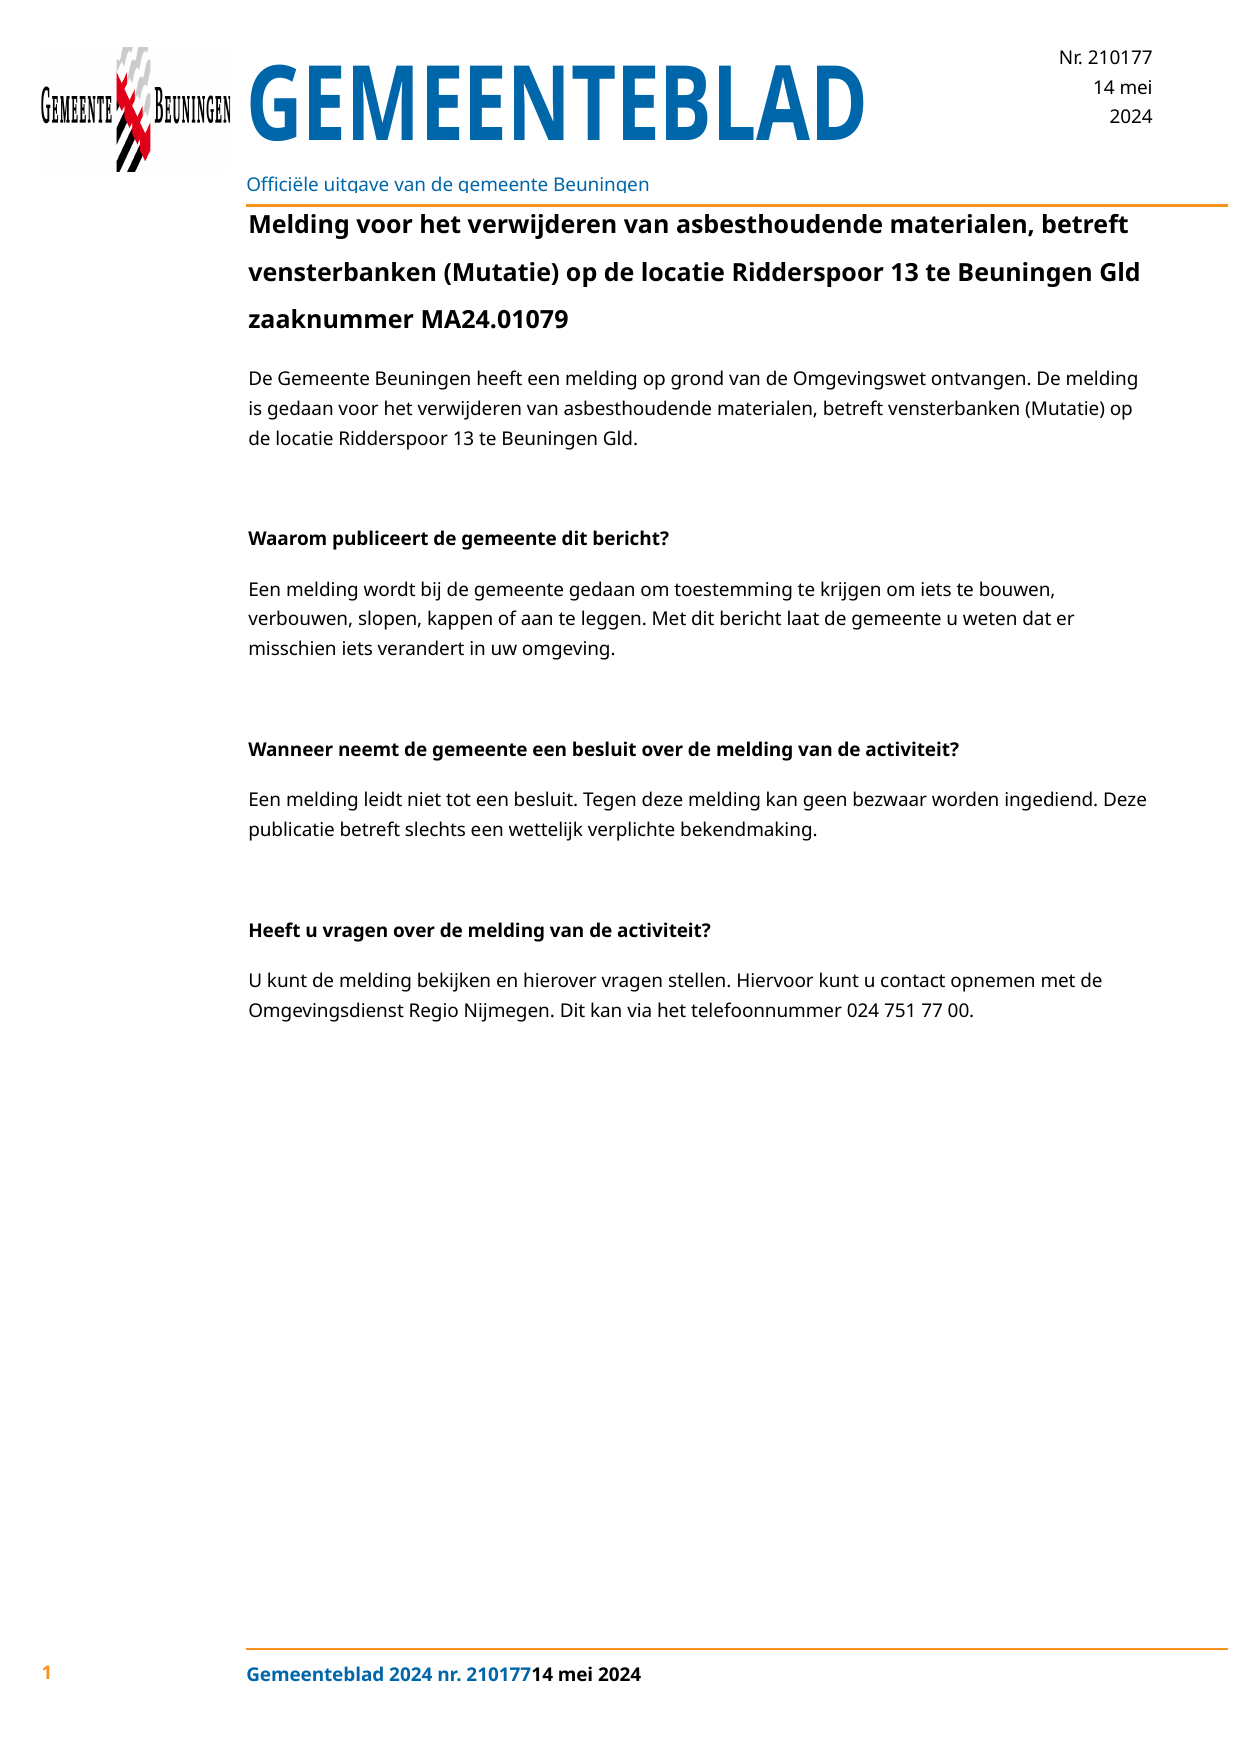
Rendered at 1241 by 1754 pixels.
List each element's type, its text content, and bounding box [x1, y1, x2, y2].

text Wanneer neemt de gemeente een besluit over de melding van de activiteit? [248, 736, 1152, 762]
text Waarom publiceert de gemeente dit bericht? [248, 526, 1152, 551]
text Een melding leidt niet tot een besluit. Tegen deze melding kan geen bezwaar worden ingediend. Deze publicatie betreft slechts een wettelijk verplichte bekendmaking. [248, 786, 1152, 842]
text De Gemeente Beuningen heeft een melding op grond van de Omgevingswet ontvangen. De melding is gedaan voor het verwijderen van asbesthoudende materialen, betreft vensterbanken (Mutatie) op de locatie Ridderspoor 13 te Beuningen Gld. [248, 366, 1152, 450]
text U kunt de melding bekijken en hierover vragen stellen. Hiervoor kunt u contact opnemen met de Omgevingsdienst Regio Nijmegen. Dit kan via het telefoonnummer 024 751 77 00. [248, 967, 1152, 1022]
text Melding voor het verwijderen van asbesthoudende materialen, betreft vensterbanken (Mutatie) op de locatie Ridderspoor 13 te Beuningen Gld zaaknummer MA24.01079 [248, 207, 1152, 336]
text Heeft u vragen over de melding van de activiteit? [248, 917, 1152, 942]
picture [41, 47, 231, 172]
text Een melding wordt bij de gemeente gedaan om toestemming te krijgen om iets te bouwen, verbouwen, slopen, kappen of aan te leggen. Met dit bericht laat de gemeente u weten dat er misschien iets verandert in uw omgeving. [248, 576, 1152, 661]
